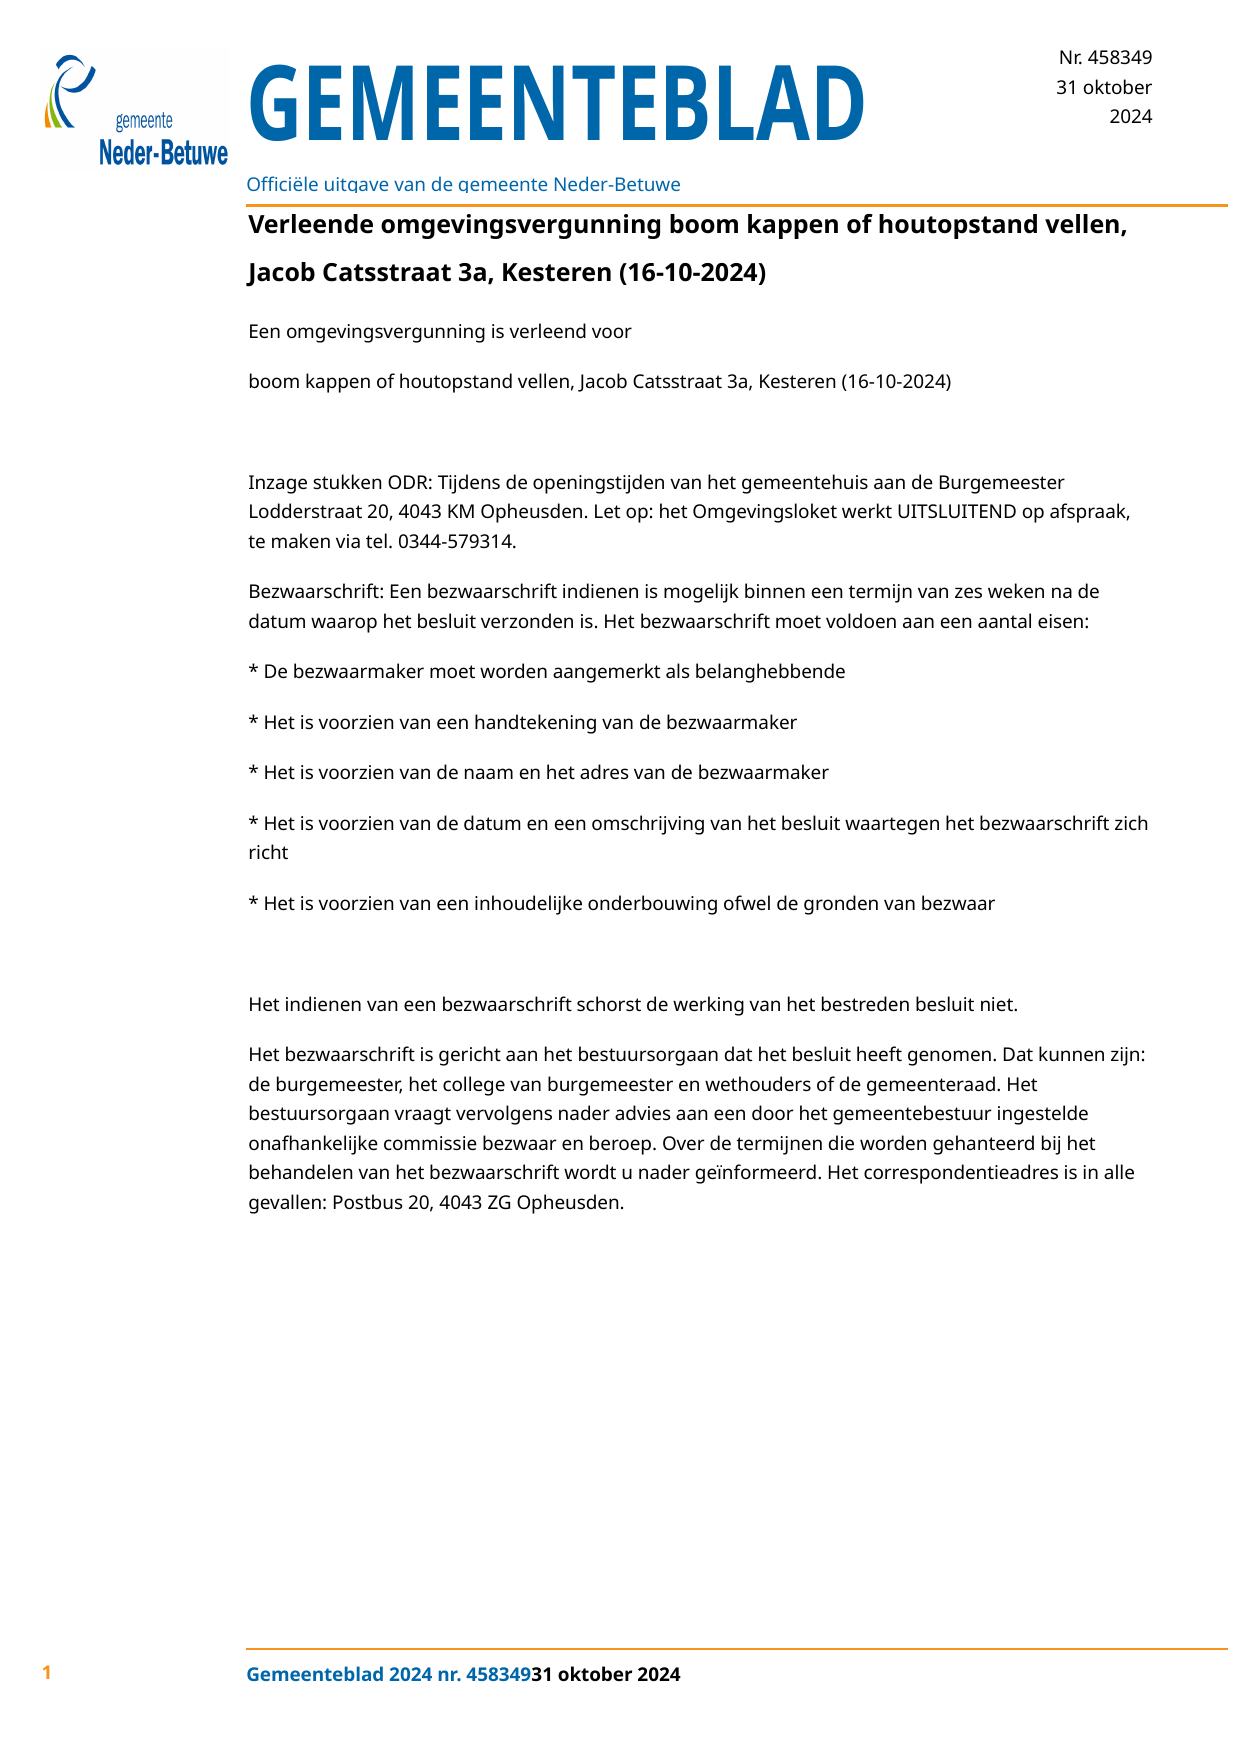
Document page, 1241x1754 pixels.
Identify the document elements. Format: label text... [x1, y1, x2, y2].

text * Het is voorzien van een handtekening van de bezwaarmaker [248, 709, 1152, 735]
text * Het is voorzien van een inhoudelijke onderbouwing ofwel de gronden van bezwaar [248, 890, 1152, 916]
text boom kappen of houtopstand vellen, Jacob Catsstraat 3a, Kesteren (16-10-2024) [248, 368, 1152, 394]
text Inzage stukken ODR: Tijdens de openingstijden van het gemeentehuis aan de Burgemeester Lodderstraat 20, 4043 KM Opheusden. Let op: het Omgevingsloket werkt UITSLUITEND op afspraak, te maken via tel. 0344-579314. [248, 469, 1152, 554]
text Het bezwaarschrift is gericht aan het bestuursorgaan dat het besluit heeft genomen. Dat kunnen zijn: de burgemeester, het college van burgemeester en wethouders of de gemeenteraad. Het bestuursorgaan vraagt vervolgens nader advies aan een door het gemeentebestuur ingestelde onafhankelijke commissie bezwaar en beroep. Over de termijnen die worden gehanteerd bij het behandelen van het bezwaarschrift wordt u nader geïnformeerd. Het correspondentieadres is in alle gevallen: Postbus 20, 4043 ZG Opheusden. [248, 1041, 1152, 1215]
text Het indienen van een bezwaarschrift schorst de werking van het bestreden besluit niet. [248, 991, 1152, 1017]
text * Het is voorzien van de naam en het adres van de bezwaarmaker [248, 759, 1152, 785]
text Bezwaarschrift: Een bezwaarschrift indienen is mogelijk binnen een termijn van zes weken na de datum waarop het besluit verzonden is. Het bezwaarschrift moet voldoen aan een aantal eisen: [248, 579, 1152, 634]
text Een omgevingsvergunning is verleend voor [248, 318, 1152, 344]
text Verleende omgevingsvergunning boom kappen of houtopstand vellen, Jacob Catsstraat 3a, Kesteren (16-10-2024) [248, 207, 1152, 288]
text * De bezwaarmaker moet worden aangemerkt als belanghebbende [248, 659, 1152, 684]
text * Het is voorzien van de datum en een omschrijving van het besluit waartegen het bezwaarschrift zich richt [248, 810, 1152, 865]
picture [41, 47, 231, 172]
